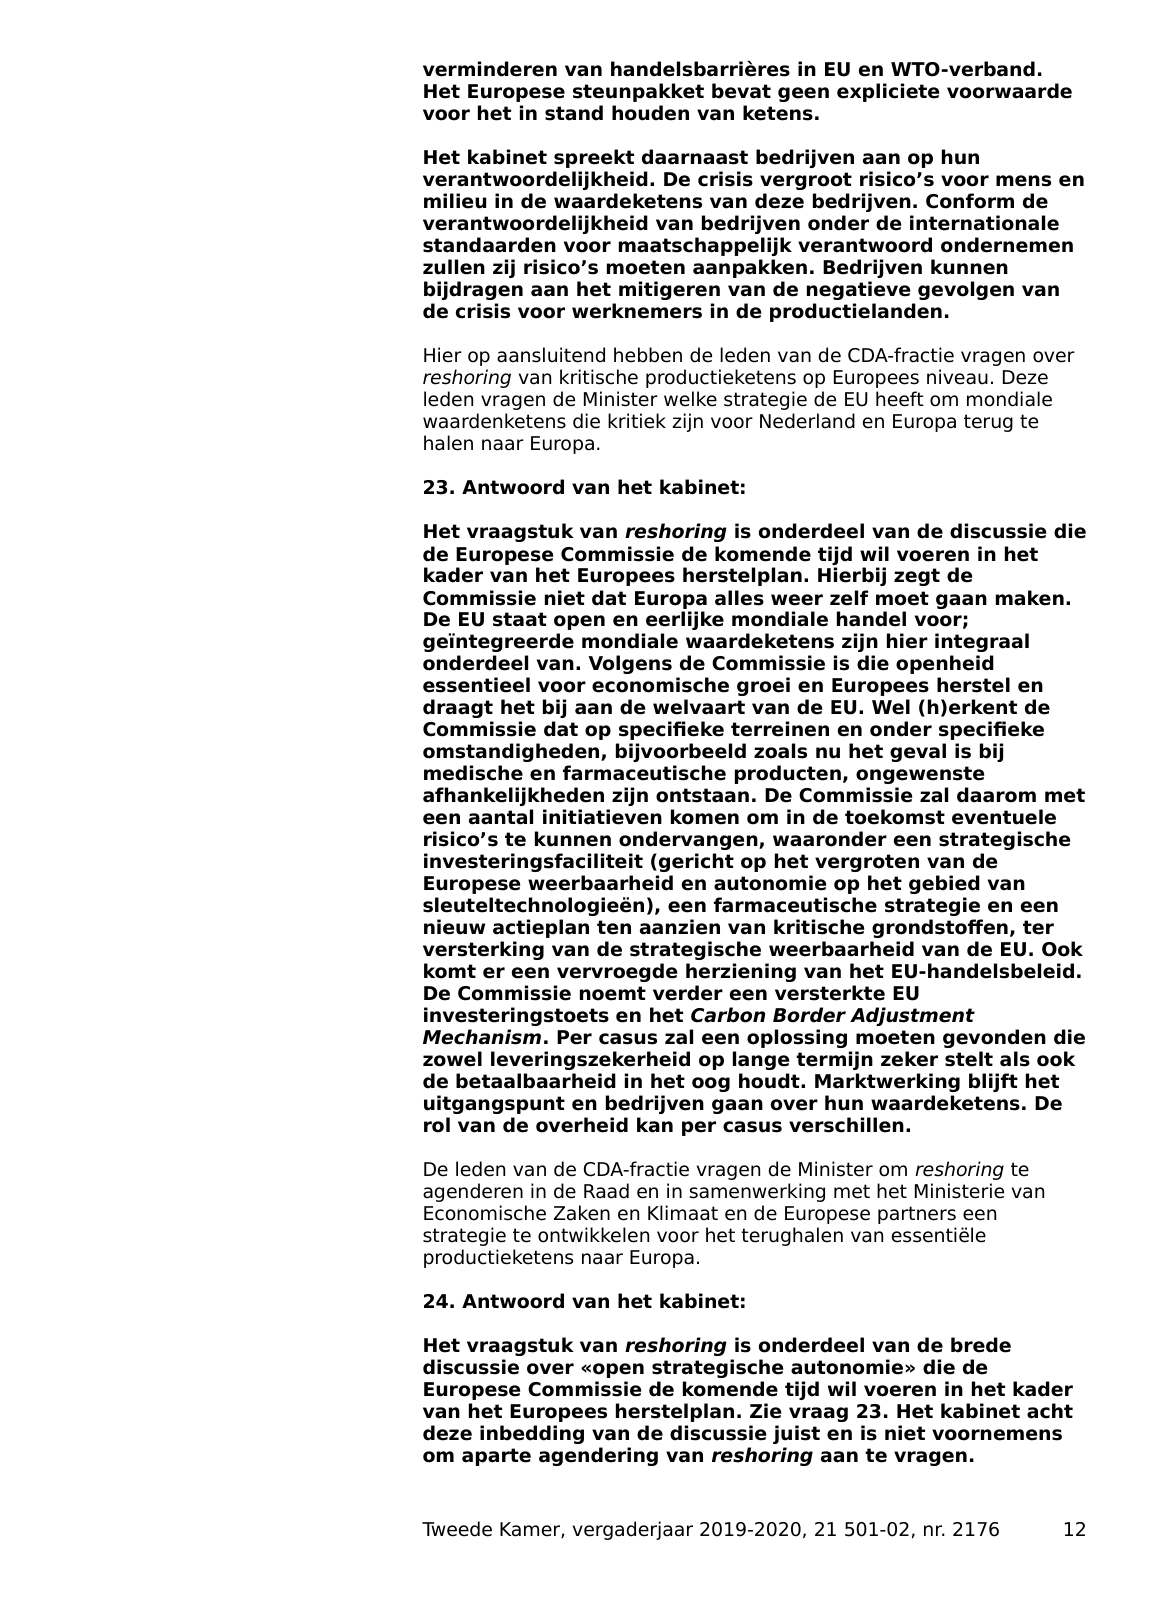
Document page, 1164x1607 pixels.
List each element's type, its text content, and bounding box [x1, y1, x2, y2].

subtitle 23. Antwoord van het kabinet: [422, 477, 1087, 499]
subtitle 24. Antwoord van het kabinet: [422, 1291, 1087, 1313]
text De leden van de CDA-fractie vragen de Minister om reshoring te agenderen in de Raad en in samenwerking met het Ministerie van Economische Zaken en Klimaat en de Europese partners een strategie te ontwikkelen voor het terughalen van essentiële productieketens naar Europa. [422, 1159, 1087, 1269]
text verminderen van handelsbarrières in EU en WTO-verband. Het Europese steunpakket bevat geen expliciete voorwaarde voor het in stand houden van ketens. [422, 59, 1087, 125]
text Het vraagstuk van reshoring is onderdeel van de brede discussie over «open strategische autonomie» die de Europese Commissie de komende tijd wil voeren in het kader van het Europees herstelplan. Zie vraag 23. Het kabinet acht deze inbedding van de discussie juist en is niet voornemens om aparte agendering van reshoring aan te vragen. [422, 1335, 1087, 1467]
text Het vraagstuk van reshoring is onderdeel van de discussie die de Europese Commissie de komende tijd wil voeren in het kader van het Europees herstelplan. Hierbij zegt de Commissie niet dat Europa alles weer zelf moet gaan maken. De EU staat open en eerlijke mondiale handel voor; geïntegreerde mondiale waardeketens zijn hier integraal onderdeel van. Volgens de Commissie is die openheid essentieel voor economische groei en Europees herstel en draagt het bij aan de welvaart van de EU. Wel (h)erkent de Commissie dat op specifieke terreinen en onder specifieke omstandigheden, bijvoorbeeld zoals nu het geval is bij medische en farmaceutische producten, ongewenste afhankelijkheden zijn ontstaan. De Commissie zal daarom met een aantal initiatieven komen om in de toekomst eventuele risico’s te kunnen ondervangen, waaronder een strategische investeringsfaciliteit (gericht op het vergroten van de Europese weerbaarheid en autonomie op het gebied van sleuteltechnologieën), een farmaceutische strategie en een nieuw actieplan ten aanzien van kritische grondstoffen, ter versterking van de strategische weerbaarheid van de EU. Ook komt er een vervroegde herziening van het EU-handelsbeleid. De Commissie noemt verder een versterkte EU investeringstoets en het Carbon Border Adjustment Mechanism. Per casus zal een oplossing moeten gevonden die zowel leveringszekerheid op lange termijn zeker stelt als ook de betaalbaarheid in het oog houdt. Marktwerking blijft het uitgangspunt en bedrijven gaan over hun waardeketens. De rol van de overheid kan per casus verschillen. [422, 521, 1087, 1137]
text Hier op aansluitend hebben de leden van de CDA-fractie vragen over reshoring van kritische productieketens op Europees niveau. Deze leden vragen de Minister welke strategie de EU heeft om mondiale waardenketens die kritiek zijn voor Nederland en Europa terug te halen naar Europa. [422, 345, 1087, 455]
text Het kabinet spreekt daarnaast bedrijven aan op hun verantwoordelijkheid. De crisis vergroot risico’s voor mens en milieu in de waardeketens van deze bedrijven. Conform de verantwoordelijkheid van bedrijven onder de internationale standaarden voor maatschappelijk verantwoord ondernemen zullen zij risico’s moeten aanpakken. Bedrijven kunnen bijdragen aan het mitigeren van de negatieve gevolgen van de crisis voor werknemers in de productielanden. [422, 147, 1087, 323]
